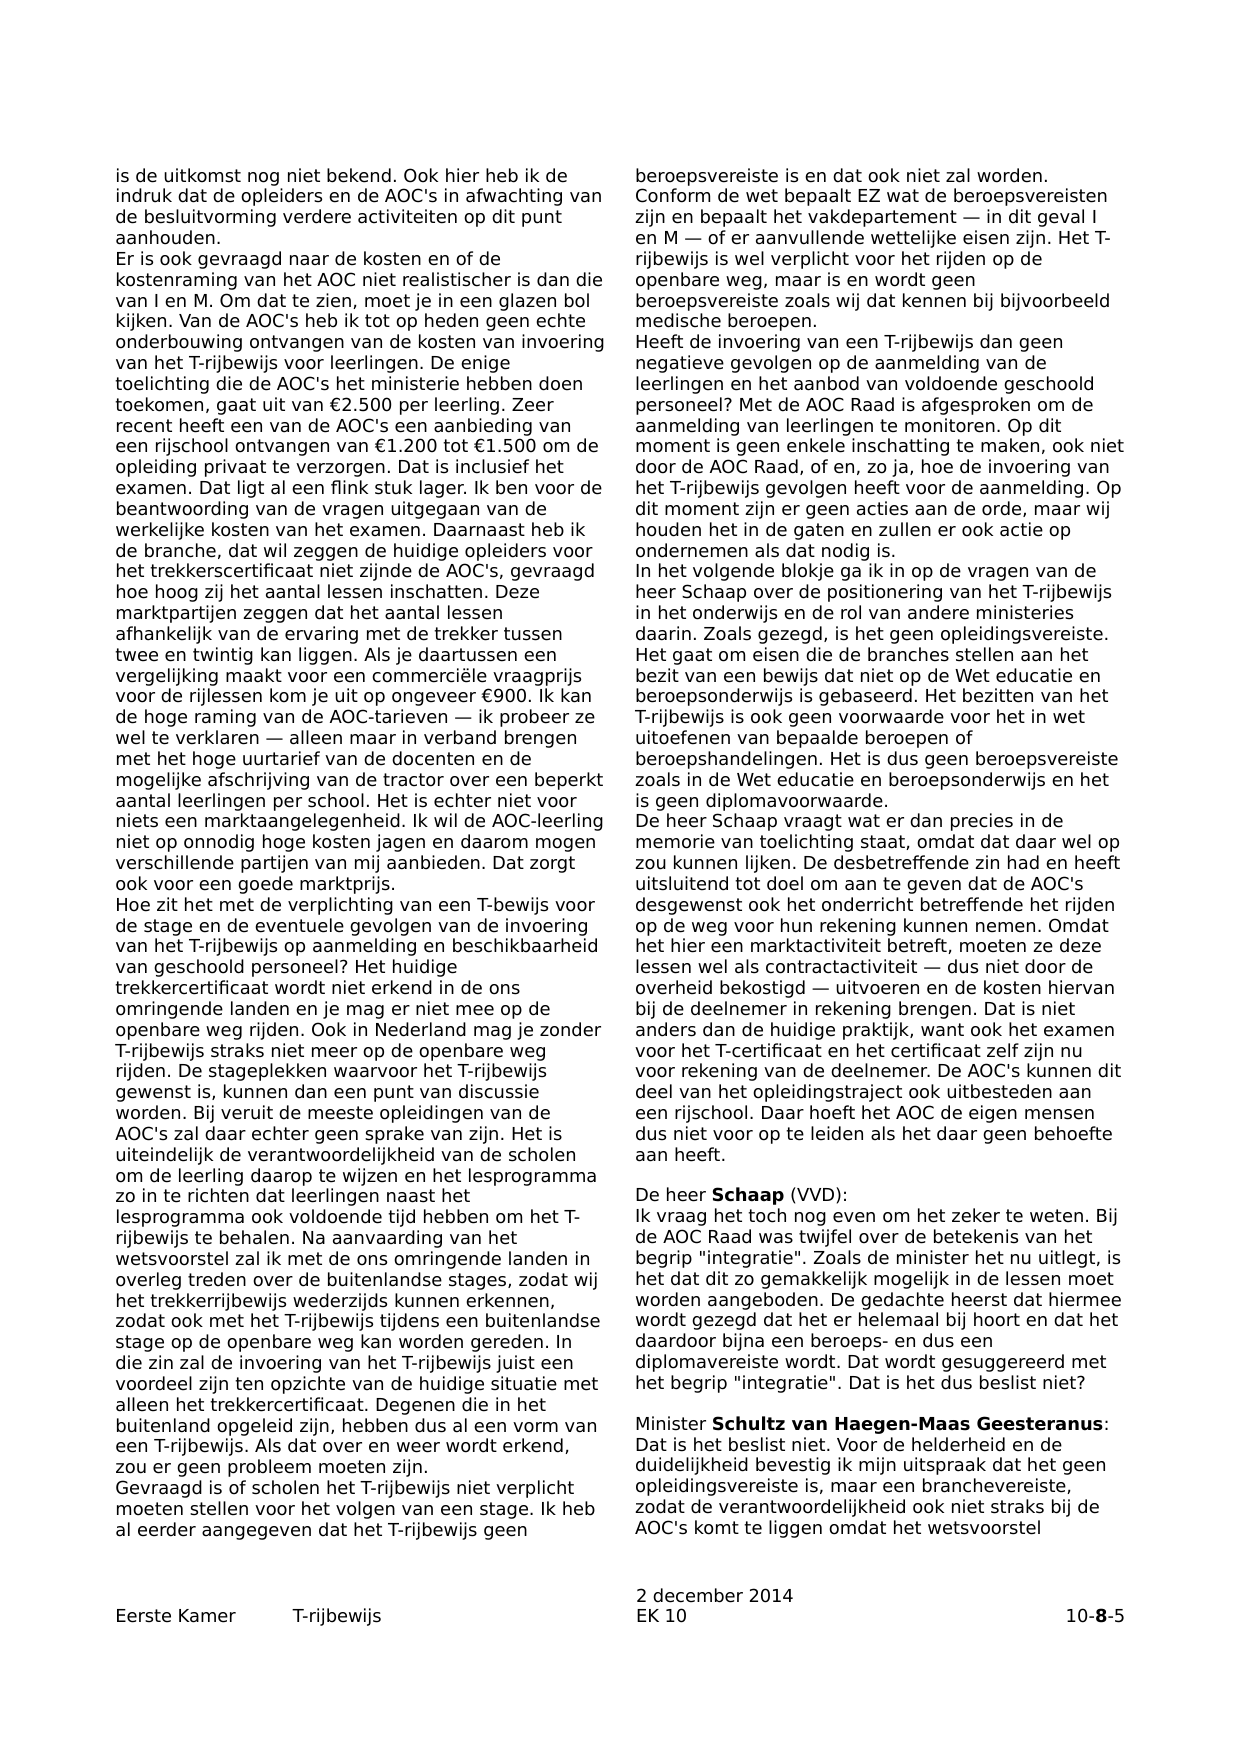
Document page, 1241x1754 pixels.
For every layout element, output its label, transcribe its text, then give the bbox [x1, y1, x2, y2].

text Gevraagd is of scholen het T-rijbewijs niet verplicht moeten stellen voor het volgen van een stage. Ik heb al eerder aangegeven dat het T-rijbewijs geen [115, 1478, 605, 1540]
text Ik vraag het toch nog even om het zeker te weten. Bij de AOC Raad was twijfel over de betekenis van het begrip "integratie". Zoals de minister het nu uitlegt, is het dat dit zo gemakkelijk mogelijk in de lessen moet worden aangeboden. De gedachte heerst dat hiermee wordt gezegd dat het er helemaal bij hoort en dat het daardoor bijna een beroeps- en dus een diplomavereiste wordt. Dat wordt gesuggereerd met het begrip "integratie". Dat is het dus beslist niet? [635, 1206, 1125, 1393]
text De heer Schaap vraagt wat er dan precies in de memorie van toelichting staat, omdat dat daar wel op zou kunnen lijken. De desbetreffende zin had en heeft uitsluitend tot doel om aan te geven dat de AOC's desgewenst ook het onderricht betreffende het rijden op de weg voor hun rekening kunnen nemen. Omdat het hier een marktactiviteit betreft, moeten ze deze lessen wel als contractactiviteit — dus niet door de overheid bekostigd — uitvoeren en de kosten hiervan bij de deelnemer in rekening brengen. Dat is niet anders dan de huidige praktijk, want ook het examen voor het T-certificaat en het certificaat zelf zijn nu voor rekening van de deelnemer. De AOC's kunnen dit deel van het opleidingstraject ook uitbesteden aan een rijschool. Daar hoeft het AOC de eigen mensen dus niet voor op te leiden als het daar geen behoefte aan heeft. [635, 811, 1125, 1165]
text Minister Schultz van Haegen-Maas Geesteranus: [635, 1413, 1125, 1434]
text Dat is het beslist niet. Voor de helderheid en de duidelijkheid bevestig ik mijn uitspraak dat het geen opleidingsvereiste is, maar een branchevereiste, zodat de verantwoordelijkheid ook niet straks bij de AOC's komt te liggen omdat het wetsvoorstel [635, 1434, 1125, 1538]
text De heer Schaap (VVD): [635, 1185, 1125, 1206]
text Heeft de invoering van een T-rijbewijs dan geen negatieve gevolgen op de aanmelding van de leerlingen en het aanbod van voldoende geschoold personeel? Met de AOC Raad is afgesproken om de aanmelding van leerlingen te monitoren. Op dit moment is geen enkele inschatting te maken, ook niet door de AOC Raad, of en, zo ja, hoe de invoering van het T-rijbewijs gevolgen heeft voor de aanmelding. Op dit moment zijn er geen acties aan de orde, maar wij houden het in de gaten en zullen er ook actie op ondernemen als dat nodig is. [635, 332, 1125, 561]
text beroepsvereiste is en dat ook niet zal worden. Conform de wet bepaalt EZ wat de beroepsvereisten zijn en bepaalt het vakdepartement — in dit geval I en M — of er aanvullende wettelijke eisen zijn. Het T-rijbewijs is wel verplicht voor het rijden op de openbare weg, maar is en wordt geen beroepsvereiste zoals wij dat kennen bij bijvoorbeeld medische beroepen. [635, 165, 1125, 332]
text Hoe zit het met de verplichting van een T-bewijs voor de stage en de eventuele gevolgen van de invoering van het T-rijbewijs op aanmelding en beschikbaarheid van geschoold personeel? Het huidige trekkercertificaat wordt niet erkend in de ons omringende landen en je mag er niet mee op de openbare weg rijden. Ook in Nederland mag je zonder T-rijbewijs straks niet meer op de openbare weg rijden. De stageplekken waarvoor het T-rijbewijs gewenst is, kunnen dan een punt van discussie worden. Bij veruit de meeste opleidingen van de AOC's zal daar echter geen sprake van zijn. Het is uiteindelijk de verantwoordelijkheid van de scholen om de leerling daarop te wijzen en het lesprogramma zo in te richten dat leerlingen naast het lesprogramma ook voldoende tijd hebben om het T-rijbewijs te behalen. Na aanvaarding van het wetsvoorstel zal ik met de ons omringende landen in overleg treden over de buitenlandse stages, zodat wij het trekkerrijbewijs wederzijds kunnen erkennen, zodat ook met het T-rijbewijs tijdens een buitenlandse stage op de openbare weg kan worden gereden. In die zin zal de invoering van het T-rijbewijs juist een voordeel zijn ten opzichte van de huidige situatie met alleen het trekkercertificaat. Degenen die in het buitenland opgeleid zijn, hebben dus al een vorm van een T-rijbewijs. Als dat over en weer wordt erkend, zou er geen probleem moeten zijn. [115, 894, 605, 1478]
text is de uitkomst nog niet bekend. Ook hier heb ik de indruk dat de opleiders en de AOC's in afwachting van de besluitvorming verdere activiteiten op dit punt aanhouden. [115, 165, 605, 249]
text In het volgende blokje ga ik in op de vragen van de heer Schaap over de positionering van het T-rijbewijs in het onderwijs en de rol van andere ministeries daarin. Zoals gezegd, is het geen opleidingsvereiste. Het gaat om eisen die de branches stellen aan het bezit van een bewijs dat niet op de Wet educatie en beroepsonderwijs is gebaseerd. Het bezitten van het T-rijbewijs is ook geen voorwaarde voor het in wet uitoefenen van bepaalde beroepen of beroepshandelingen. Het is dus geen beroepsvereiste zoals in de Wet educatie en beroepsonderwijs en het is geen diplomavoorwaarde. [635, 561, 1125, 811]
text Er is ook gevraagd naar de kosten en of de kostenraming van het AOC niet realistischer is dan die van I en M. Om dat te zien, moet je in een glazen bol kijken. Van de AOC's heb ik tot op heden geen echte onderbouwing ontvangen van de kosten van invoering van het T-rijbewijs voor leerlingen. De enige toelichting die de AOC's het ministerie hebben doen toekomen, gaat uit van €2.500 per leerling. Zeer recent heeft een van de AOC's een aanbieding van een rijschool ontvangen van €1.200 tot €1.500 om de opleiding privaat te verzorgen. Dat is inclusief het examen. Dat ligt al een flink stuk lager. Ik ben voor de beantwoording van de vragen uitgegaan van de werkelijke kosten van het examen. Daarnaast heb ik de branche, dat wil zeggen de huidige opleiders voor het trekkerscertificaat niet zijnde de AOC's, gevraagd hoe hoog zij het aantal lessen inschatten. Deze marktpartijen zeggen dat het aantal lessen afhankelijk van de ervaring met de trekker tussen twee en twintig kan liggen. Als je daartussen een vergelijking maakt voor een commerciële vraagprijs voor de rijlessen kom je uit op ongeveer €900. Ik kan de hoge raming van de AOC-tarieven — ik probeer ze wel te verklaren — alleen maar in verband brengen met het hoge uurtarief van de docenten en de mogelijke afschrijving van de tractor over een beperkt aantal leerlingen per school. Het is echter niet voor niets een marktaangelegenheid. Ik wil de AOC-leerling niet op onnodig hoge kosten jagen en daarom mogen verschillende partijen van mij aanbieden. Dat zorgt ook voor een goede marktprijs. [115, 249, 605, 894]
